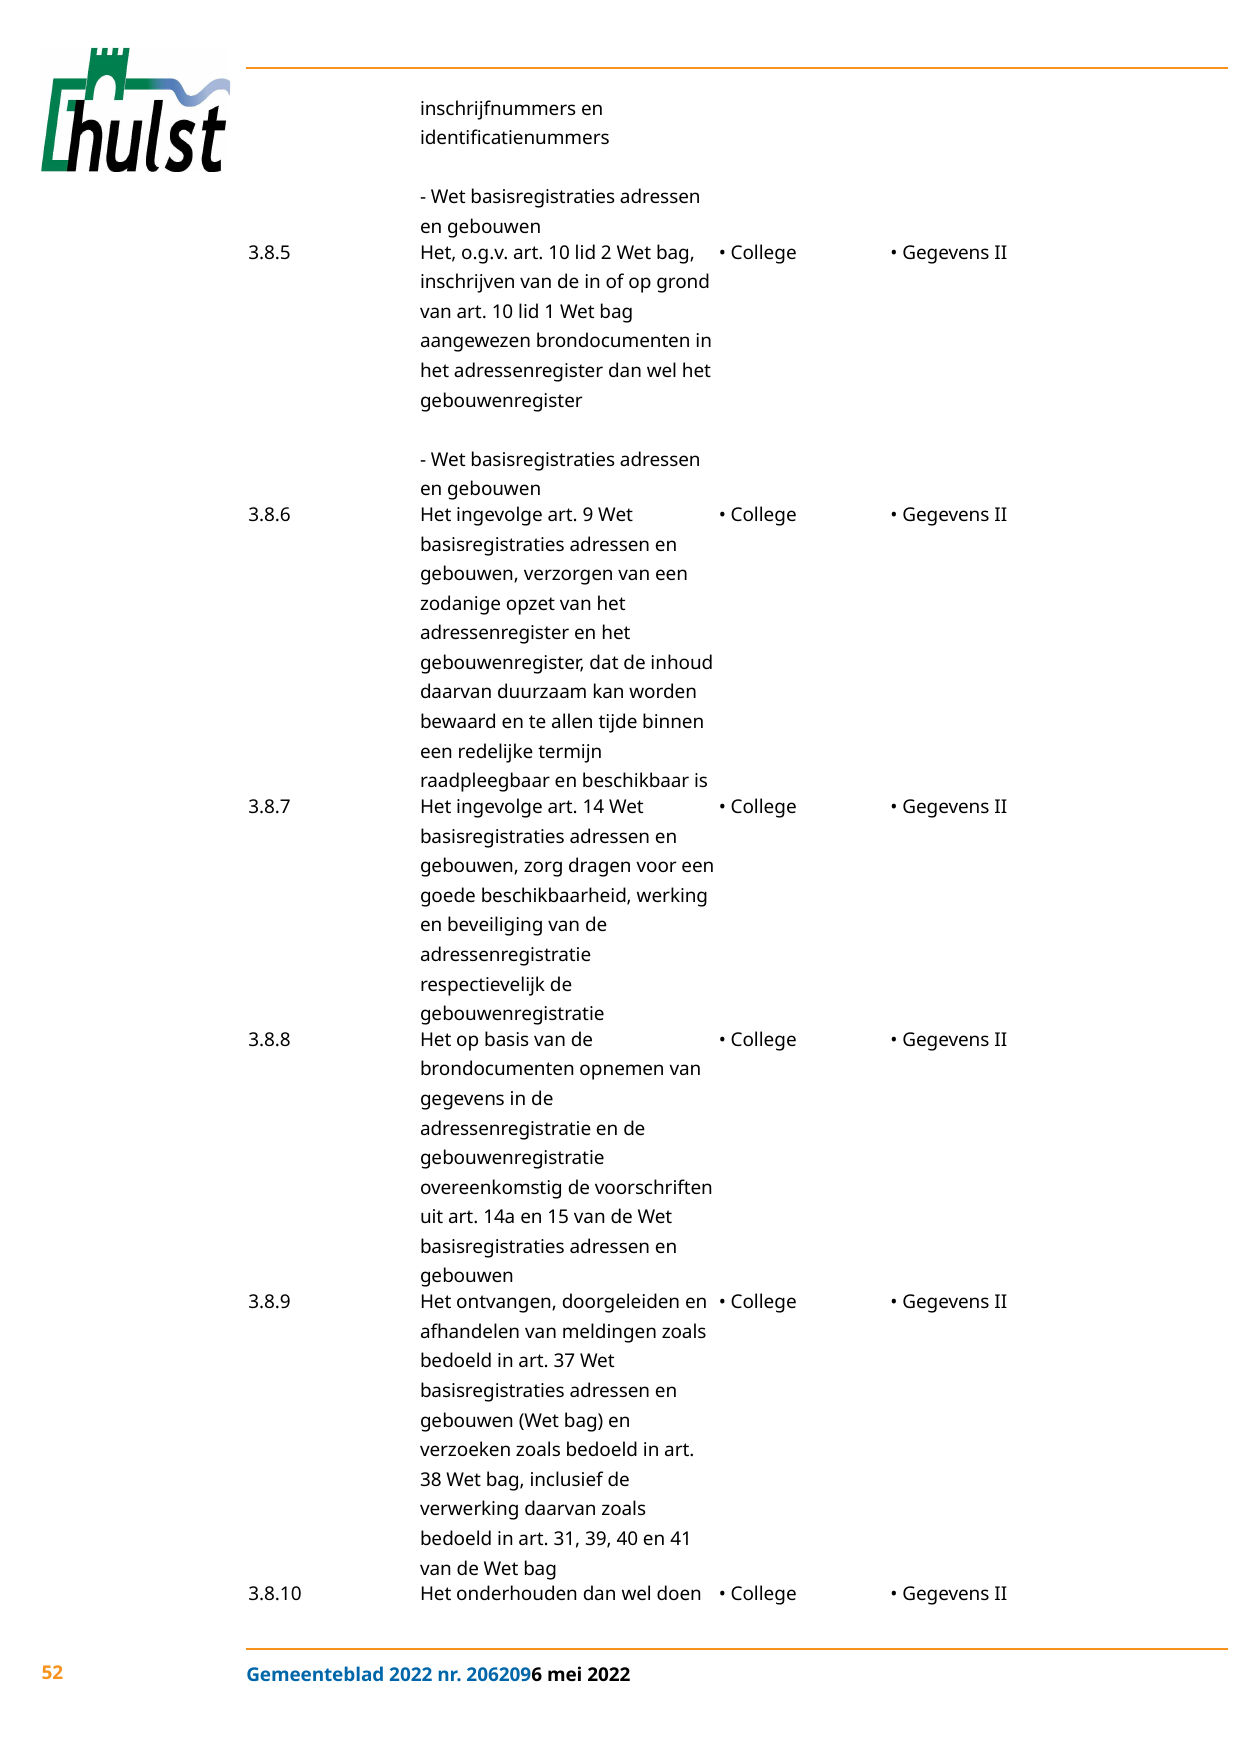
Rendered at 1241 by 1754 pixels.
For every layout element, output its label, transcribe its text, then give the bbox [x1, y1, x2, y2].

table_cell 3.8.10 [248, 1580, 420, 1606]
table_cell • College [719, 501, 890, 793]
table_cell • Gegevens II [890, 239, 1152, 501]
table_cell 3.8.9 [248, 1289, 420, 1580]
table_cell • College [719, 239, 890, 501]
table_cell • College [719, 1026, 890, 1288]
table_cell • Gegevens II [890, 501, 1152, 793]
table_cell Het ingevolge art. 14 Wet basisregistraties adressen en gebouwen, zorg dragen voor een goede beschikbaarheid, werking en beveiliging van de adressenregistratie respectievelijk de gebouwenregistratie [420, 793, 718, 1026]
table_cell • College [719, 1289, 890, 1580]
table_cell • College [719, 1580, 890, 1606]
table_cell • College [719, 793, 890, 1026]
table_cell • Gegevens II [890, 1289, 1152, 1580]
table_cell • Gegevens II [890, 1026, 1152, 1288]
table_cell [890, 95, 1152, 239]
table_cell • Gegevens II [890, 1580, 1152, 1606]
table_cell Het onderhouden dan wel doen [420, 1580, 718, 1606]
table_cell inschrijfnummers en identificatienummers - Wet basisregistraties adressen en gebouwen [420, 95, 718, 239]
table_cell 3.8.5 [248, 239, 420, 501]
table_cell 3.8.6 [248, 501, 420, 793]
table_cell Het op basis van de brondocumenten opnemen van gegevens in de adressenregistratie en de gebouwenregistratie overeenkomstig de voorschriften uit art. 14a en 15 van de Wet basisregistraties adressen en gebouwen [420, 1026, 718, 1288]
table_cell 3.8.8 [248, 1026, 420, 1288]
table_cell Het, o.g.v. art. 10 lid 2 Wet bag, inschrijven van de in of op grond van art. 10 lid 1 Wet bag aangewezen brondocumenten in het adressenregister dan wel het gebouwenregister - Wet basisregistraties adressen en gebouwen [420, 239, 718, 501]
table_cell Het ontvangen, doorgeleiden en afhandelen van meldingen zoals bedoeld in art. 37 Wet basisregistraties adressen en gebouwen (Wet bag) en verzoeken zoals bedoeld in art. 38 Wet bag, inclusief de verwerking daarvan zoals bedoeld in art. 31, 39, 40 en 41 van de Wet bag [420, 1289, 718, 1580]
table_cell • Gegevens II [890, 793, 1152, 1026]
table_cell 3.8.7 [248, 793, 420, 1026]
table_cell [719, 95, 890, 239]
table_cell [248, 95, 420, 239]
table_cell Het ingevolge art. 9 Wet basisregistraties adressen en gebouwen, verzorgen van een zodanige opzet van het adressenregister en het gebouwenregister, dat de inhoud daarvan duurzaam kan worden bewaard en te allen tijde binnen een redelijke termijn raadpleegbaar en beschikbaar is [420, 501, 718, 793]
picture [41, 47, 231, 172]
